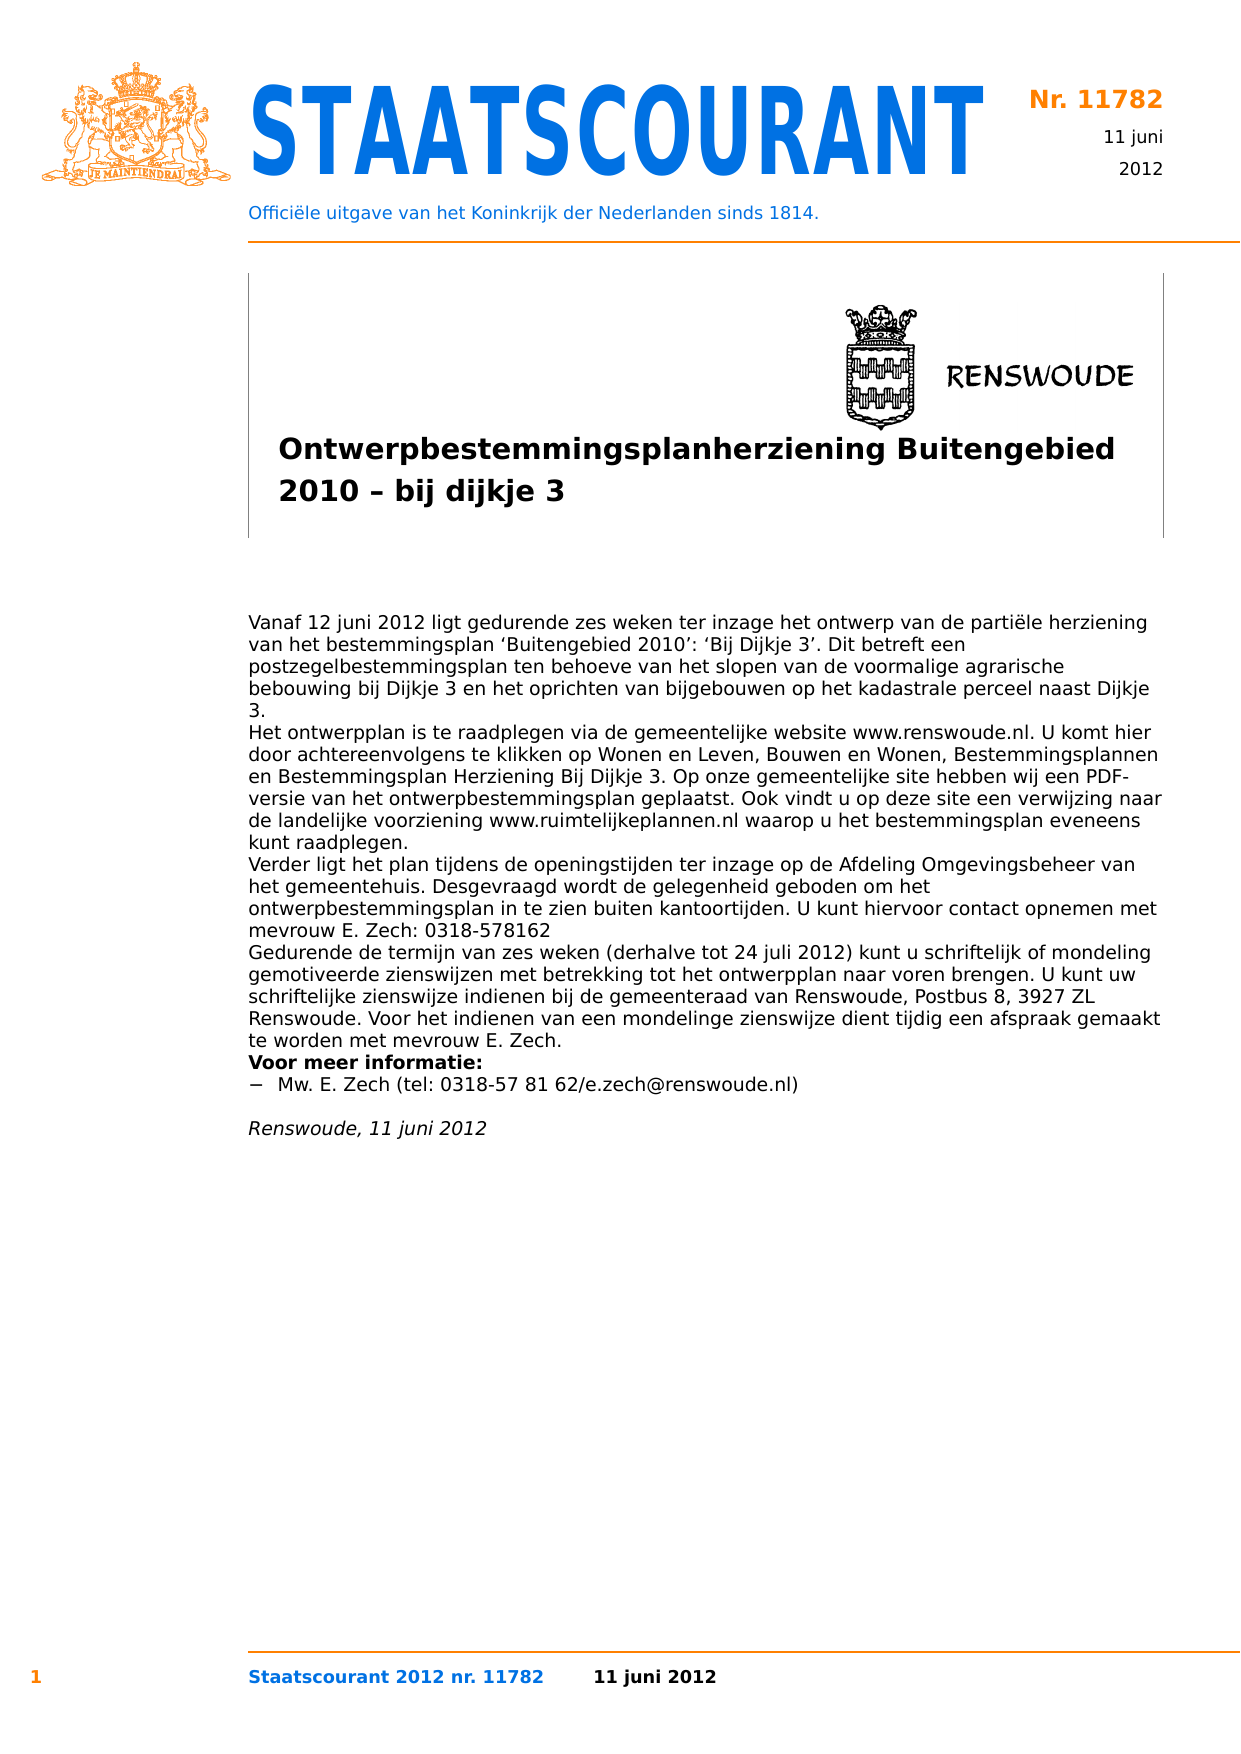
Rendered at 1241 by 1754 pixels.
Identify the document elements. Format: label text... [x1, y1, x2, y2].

table_cell 11 juni [998, 121, 1240, 153]
table_cell 2012 [998, 153, 1240, 203]
text Gedurende de termijn van zes weken (derhalve tot 24 juli 2012) kunt u schriftelijk of mondeling gemotiveerde zienswijzen met betrekking tot het ontwerpplan naar voren brengen. U kunt uw schriftelijke zienswijze indienen bij de gemeenteraad van Renswoude, Postbus 8, 3927 ZL Renswoude. Voor het indienen van een mondelinge zienswijze dient tijdig een afspraak gemaakt te worden met mevrouw E. Zech. [248, 942, 1163, 1052]
text − Mw. E. Zech (tel: 0318-57 81 62/e.zech@renswoude.nl) [248, 1074, 1163, 1096]
table_header STAATSCOURANT [248, 62, 998, 203]
table_header Nr. 11782 [998, 62, 1240, 121]
text Het ontwerpplan is te raadplegen via de gemeentelijke website www.renswoude.nl. U komt hier door achtereenvolgens te klikken op Wonen en Leven, Bouwen en Wonen, Bestemmingsplannen en Bestemmingsplan Herziening Bij Dijkje 3. Op onze gemeentelijke site hebben wij een PDF-versie van het ontwerpbestemmingsplan geplaatst. Ook vindt u op deze site een verwijzing naar de landelijke voorziening www.ruimtelijkeplannen.nl waarop u het bestemmingsplan eveneens kunt raadplegen. [248, 722, 1163, 854]
picture [41, 62, 231, 186]
picture [844, 302, 1134, 433]
text Verder ligt het plan tijdens de openingstijden ter inzage op de Afdeling Omgevingsbeheer van het gemeentehuis. Desgevraagd wordt de gelegenheid geboden om het ontwerpbestemmingsplan in te zien buiten kantoortijden. U kunt hiervoor contact opnemen met mevrouw E. Zech: 0318-578162 [248, 854, 1163, 942]
subtitle Ontwerpbestemmingsplanherziening Buitengebied 2010 – bij dijkje 3 [249, 273, 1163, 538]
text Voor meer informatie: [248, 1052, 1163, 1074]
table_cell Officiële uitgave van het Koninkrijk der Nederlanden sinds 1814. [248, 203, 1240, 241]
text Renswoude, 11 juni 2012 [248, 1118, 1163, 1139]
table_header [25, 62, 248, 241]
text Vanaf 12 juni 2012 ligt gedurende zes weken ter inzage het ontwerp van de partiële herziening van het bestemmingsplan ‘Buitengebied 2010’: ‘Bij Dijkje 3’. Dit betreft een postzegelbestemmingsplan ten behoeve van het slopen van de voormalige agrarische bebouwing bij Dijkje 3 en het oprichten van bijgebouwen op het kadastrale perceel naast Dijkje 3. [248, 612, 1163, 722]
